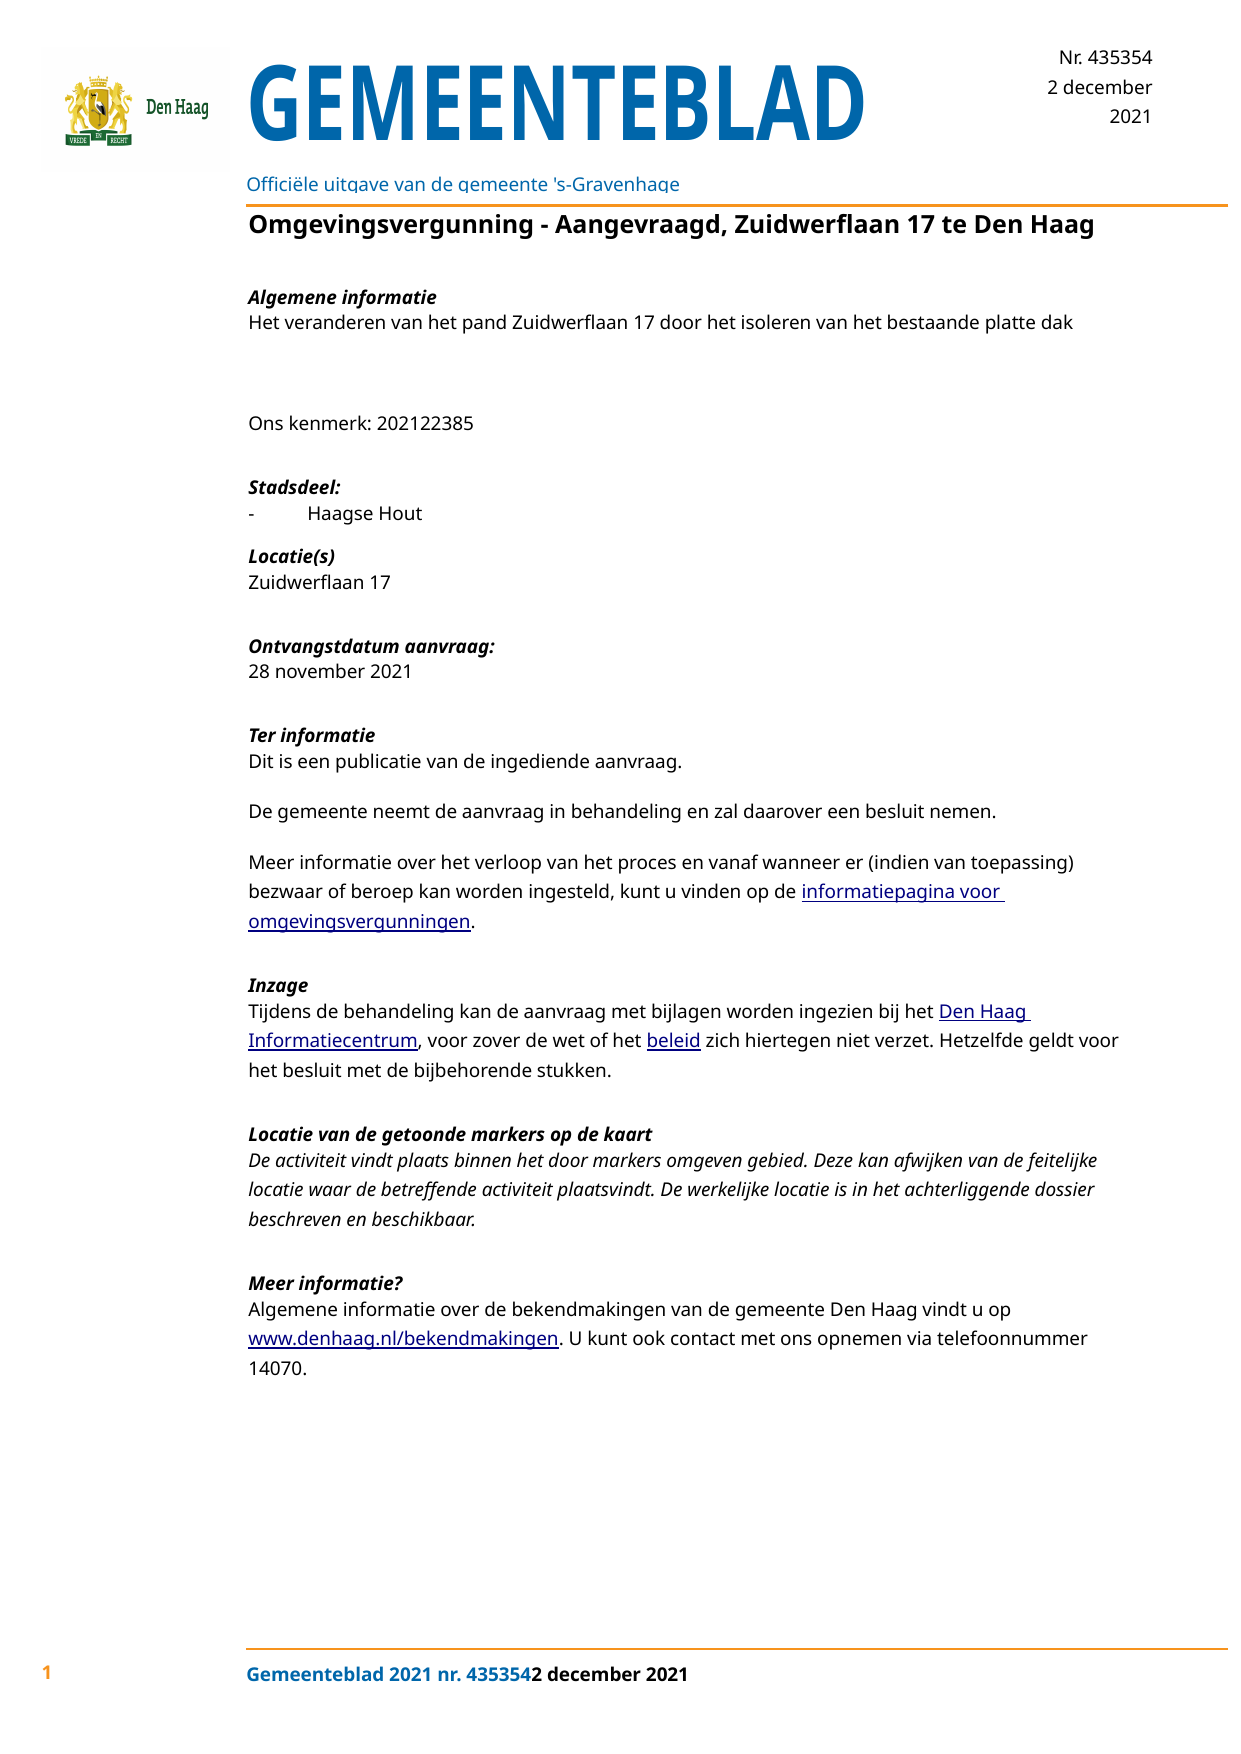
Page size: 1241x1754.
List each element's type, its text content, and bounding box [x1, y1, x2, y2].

text Ter informatie [248, 723, 1152, 748]
text 28 november 2021 [248, 659, 1152, 684]
text Meer informatie? [248, 1270, 1152, 1296]
text De gemeente neemt de aanvraag in behandeling en zal daarover een besluit nemen. [248, 799, 1152, 824]
text Zuidwerflaan 17 [248, 569, 1152, 595]
text Inzage [248, 972, 1152, 998]
text Het veranderen van het pand Zuidwerflaan 17 door het isoleren van het bestaande platte dak [248, 309, 1152, 335]
text Locatie van de getoonde markers op de kaart [248, 1121, 1152, 1147]
text Algemene informatie over de bekendmakingen van de gemeente Den Haag vindt u op www.denhaag.nl/bekendmakingen. U kunt ook contact met ons opnemen via telefoonnummer 14070. [248, 1296, 1152, 1381]
text Locatie(s) [248, 543, 1152, 569]
text Stadsdeel: [248, 474, 1152, 500]
text Meer informatie over het verloop van het proces en vanaf wanneer er (indien van toepassing) bezwaar of beroep kan worden ingesteld, kunt u vinden op de informatiepagina voor omgevingsvergunningen. [248, 849, 1152, 934]
text Algemene informatie [248, 284, 1152, 309]
text Tijdens de behandeling kan de aanvraag met bijlagen worden ingezien bij het Den Haag Informatiecentrum, voor zover de wet of het beleid zich hiertegen niet verzet. Hetzelfde geldt voor het besluit met de bijbehorende stukken. [248, 998, 1152, 1083]
picture [41, 47, 231, 172]
text Dit is een publicatie van de ingediende aanvraag. [248, 748, 1152, 774]
list Haagse Hout [248, 500, 1152, 526]
text De activiteit vindt plaats binnen het door markers omgeven gebied. Deze kan afwijken van de feitelijke locatie waar de betreffende activiteit plaatsvindt. De werkelijke locatie is in het achterliggende dossier beschreven en beschikbaar. [248, 1147, 1152, 1232]
text Ontvangstdatum aanvraag: [248, 633, 1152, 659]
text Omgevingsvergunning - Aangevraagd, Zuidwerflaan 17 te Den Haag [248, 207, 1152, 241]
text Ons kenmerk: 202122385 [248, 410, 1152, 436]
